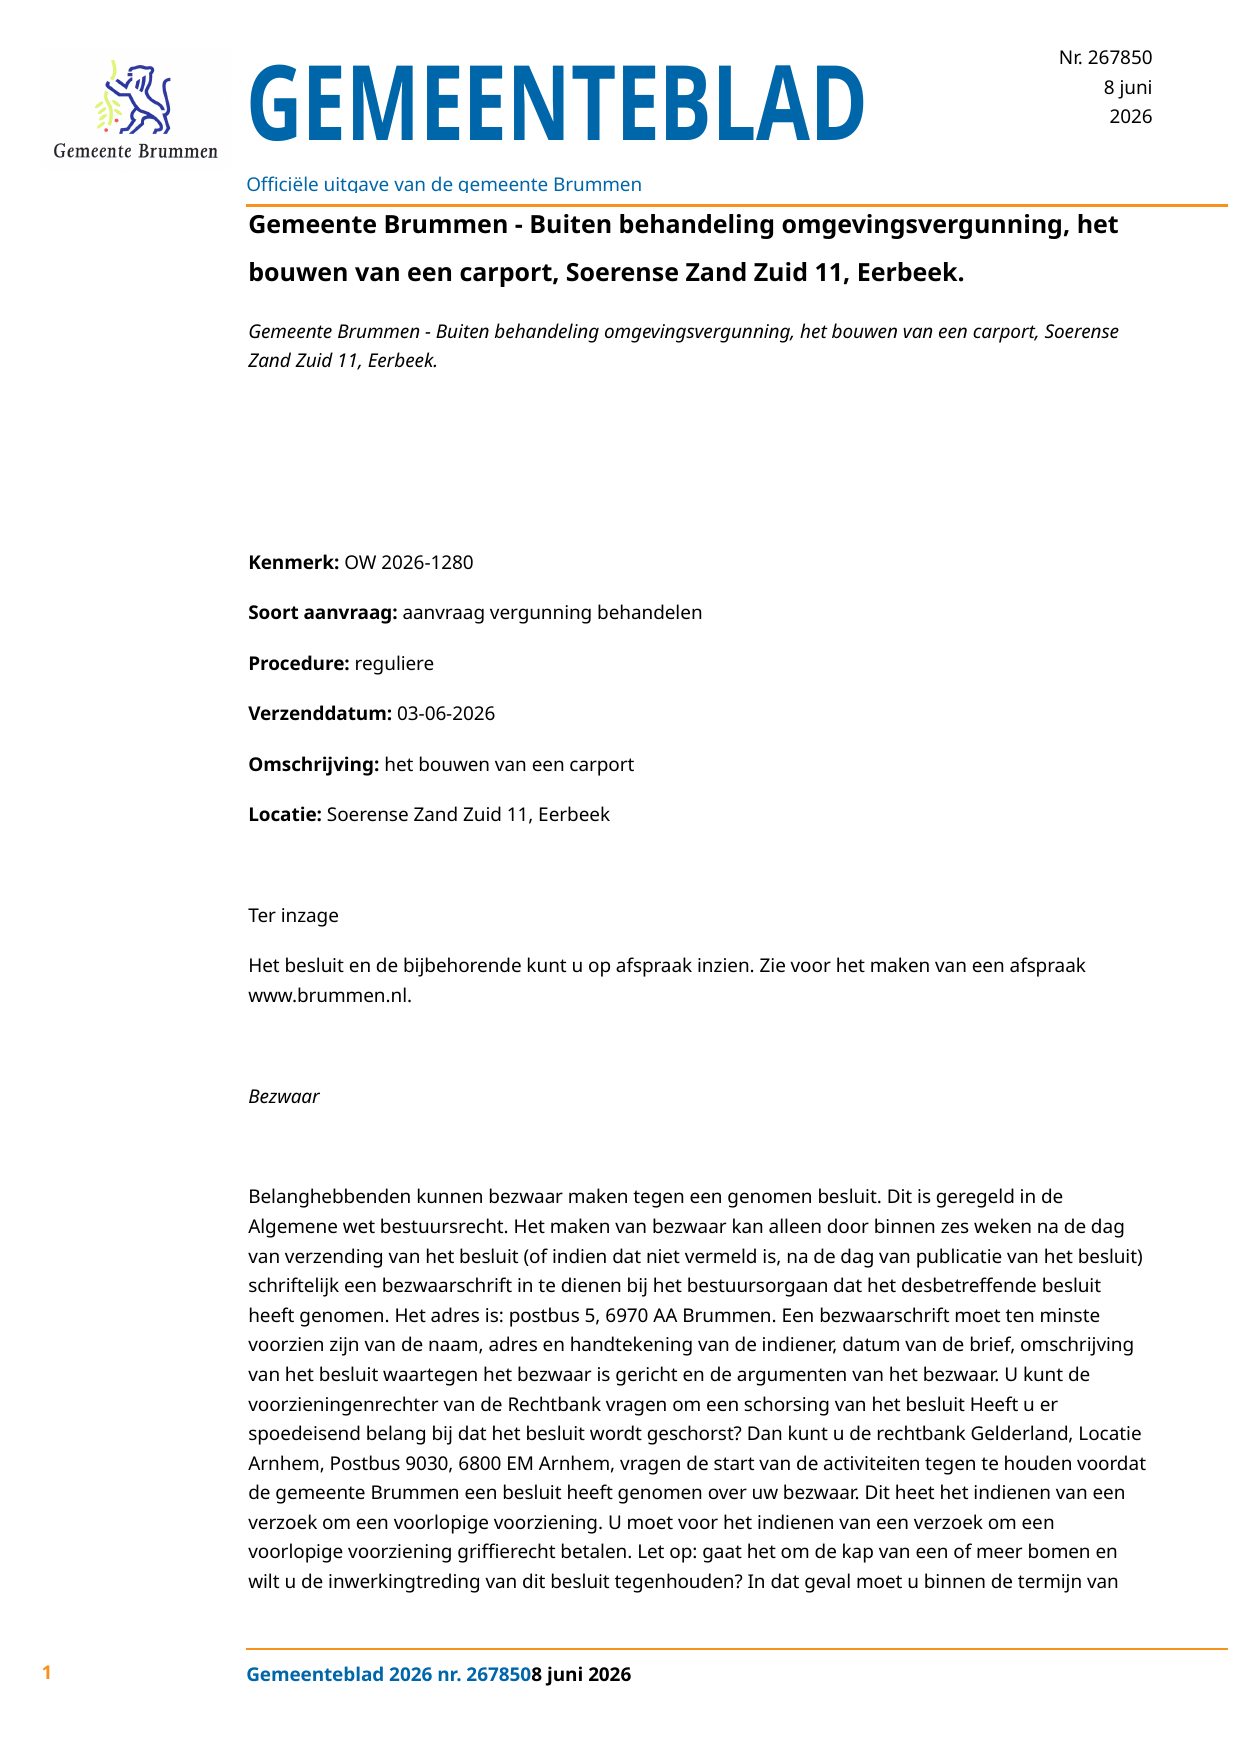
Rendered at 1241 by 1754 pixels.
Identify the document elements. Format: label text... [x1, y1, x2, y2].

text Kenmerk: OW 2026-1280 [248, 549, 1152, 575]
text Locatie: Soerense Zand Zuid 11, Eerbeek [248, 801, 1152, 827]
text Ter inzage [248, 902, 1152, 928]
text Het besluit en de bijbehorende kunt u op afspraak inzien. Zie voor het maken van een afspraak www.brummen.nl. [248, 952, 1152, 1008]
picture [41, 47, 231, 172]
text Procedure: reguliere [248, 650, 1152, 676]
text Gemeente Brummen - Buiten behandeling omgevingsvergunning, het bouwen van een carport, Soerense Zand Zuid 11, Eerbeek. [248, 318, 1152, 373]
text Gemeente Brummen - Buiten behandeling omgevingsvergunning, het bouwen van een carport, Soerense Zand Zuid 11, Eerbeek. [248, 207, 1152, 288]
text Bezwaar [248, 1083, 1152, 1109]
text Soort aanvraag: aanvraag vergunning behandelen [248, 599, 1152, 625]
text Verzenddatum: 03-06-2026 [248, 700, 1152, 726]
text Omschrijving: het bouwen van een carport [248, 751, 1152, 777]
text Belanghebbenden kunnen bezwaar maken tegen een genomen besluit. Dit is geregeld in de Algemene wet bestuursrecht. Het maken van bezwaar kan alleen door binnen zes weken na de dag van verzending van het besluit (of indien dat niet vermeld is, na de dag van publicatie van het besluit) schriftelijk een bezwaarschrift in te dienen bij het bestuursorgaan dat het desbetreffende besluit heeft genomen. Het adres is: postbus 5, 6970 AA Brummen. Een bezwaarschrift moet ten minste voorzien zijn van de naam, adres en handtekening van de indiener, datum van de brief, omschrijving van het besluit waartegen het bezwaar is gericht en de argumenten van het bezwaar. U kunt de voorzieningenrechter van de Rechtbank vragen om een schorsing van het besluit Heeft u er spoedeisend belang bij dat het besluit wordt geschorst? Dan kunt u de rechtbank Gelderland, Locatie Arnhem, Postbus 9030, 6800 EM Arnhem, vragen de start van de activiteiten tegen te houden voordat de gemeente Brummen een besluit heeft genomen over uw bezwaar. Dit heet het indienen van een verzoek om een voorlopige voorziening. U moet voor het indienen van een verzoek om een voorlopige voorziening griffierecht betalen. Let op: gaat het om de kap van een of meer bomen en wilt u de inwerkingtreding van dit besluit tegenhouden? In dat geval moet u binnen de termijn van [248, 1184, 1152, 1594]
